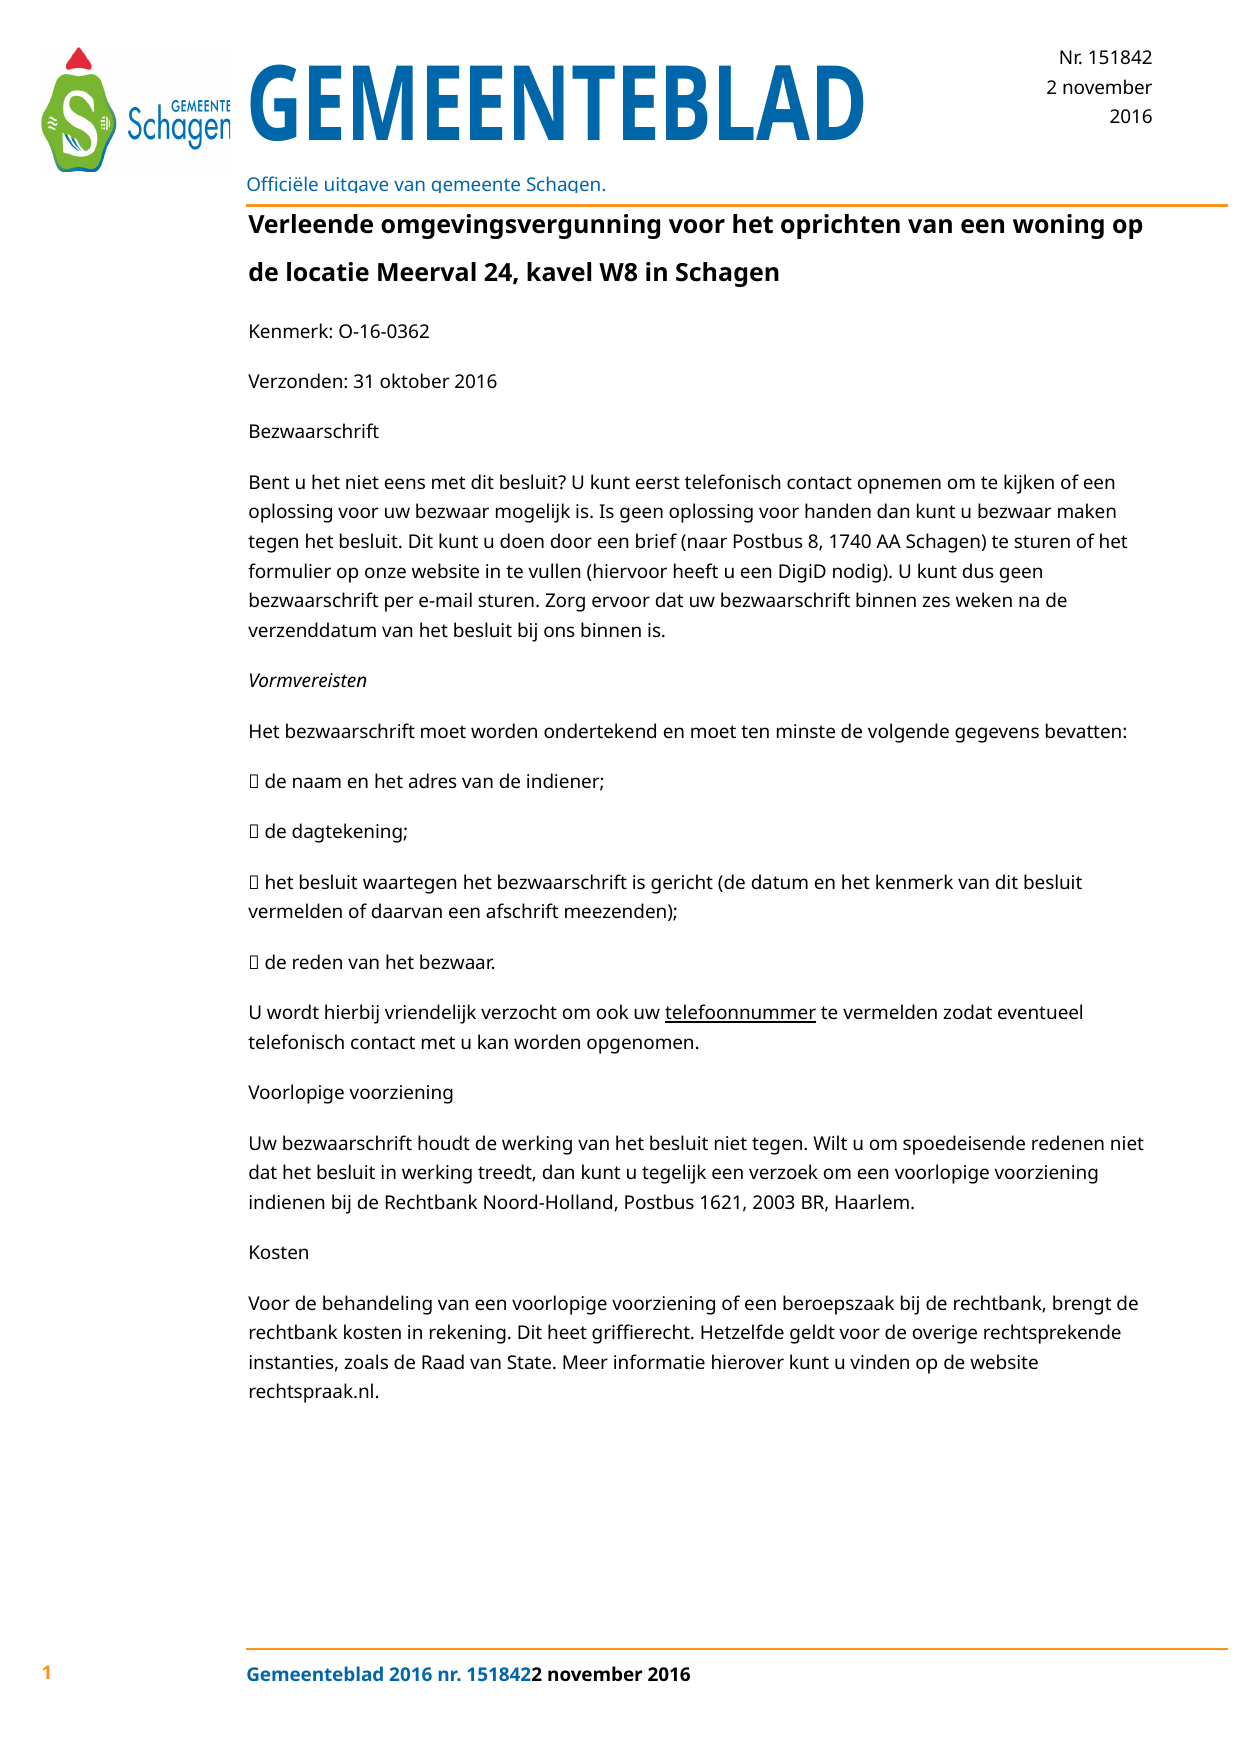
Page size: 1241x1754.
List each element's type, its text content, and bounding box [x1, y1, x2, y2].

picture [41, 47, 231, 172]
text Bent u het niet eens met dit besluit? U kunt eerst telefonisch contact opnemen om te kijken of een oplossing voor uw bezwaar mogelijk is. Is geen oplossing voor handen dan kunt u bezwaar maken tegen het besluit. Dit kunt u doen door een brief (naar Postbus 8, 1740 AA Schagen) te sturen of het formulier op onze website in te vullen (hiervoor heeft u een DigiD nodig). U kunt dus geen bezwaarschrift per e-mail sturen. Zorg ervoor dat uw bezwaarschrift binnen zes weken na de verzenddatum van het besluit bij ons binnen is. [248, 469, 1152, 643]
text  de reden van het bezwaar. [248, 949, 1152, 975]
text Verleende omgevingsvergunning voor het oprichten van een woning op de locatie Meerval 24, kavel W8 in Schagen [248, 207, 1152, 288]
text Vormvereisten [248, 667, 1152, 693]
text Verzonden: 31 oktober 2016 [248, 368, 1152, 394]
text Bezwaarschrift [248, 419, 1152, 444]
text Kosten [248, 1239, 1152, 1265]
text  het besluit waartegen het bezwaarschrift is gericht (de datum en het kenmerk van dit besluit vermelden of daarvan een afschrift meezenden); [248, 869, 1152, 924]
text Uw bezwaarschrift houdt de werking van het besluit niet tegen. Wilt u om spoedeisende redenen niet dat het besluit in werking treedt, dan kunt u tegelijk een verzoek om een voorlopige voorziening indienen bij de Rechtbank Noord-Holland, Postbus 1621, 2003 BR, Haarlem. [248, 1130, 1152, 1215]
text Het bezwaarschrift moet worden ondertekend en moet ten minste de volgende gegevens bevatten: [248, 718, 1152, 744]
text  de dagtekening; [248, 819, 1152, 844]
text Kenmerk: O-16-0362 [248, 318, 1152, 344]
text U wordt hierbij vriendelijk verzocht om ook uw telefoonnummer te vermelden zodat eventueel telefonisch contact met u kan worden opgenomen. [248, 999, 1152, 1055]
text Voor de behandeling van een voorlopige voorziening of een beroepszaak bij de rechtbank, brengt de rechtbank kosten in rekening. Dit heet griffierecht. Hetzelfde geldt voor de overige rechtsprekende instanties, zoals de Raad van State. Meer informatie hierover kunt u vinden op de website rechtspraak.nl. [248, 1290, 1152, 1404]
text Voorlopige voorziening [248, 1079, 1152, 1105]
text  de naam en het adres van de indiener; [248, 768, 1152, 794]
